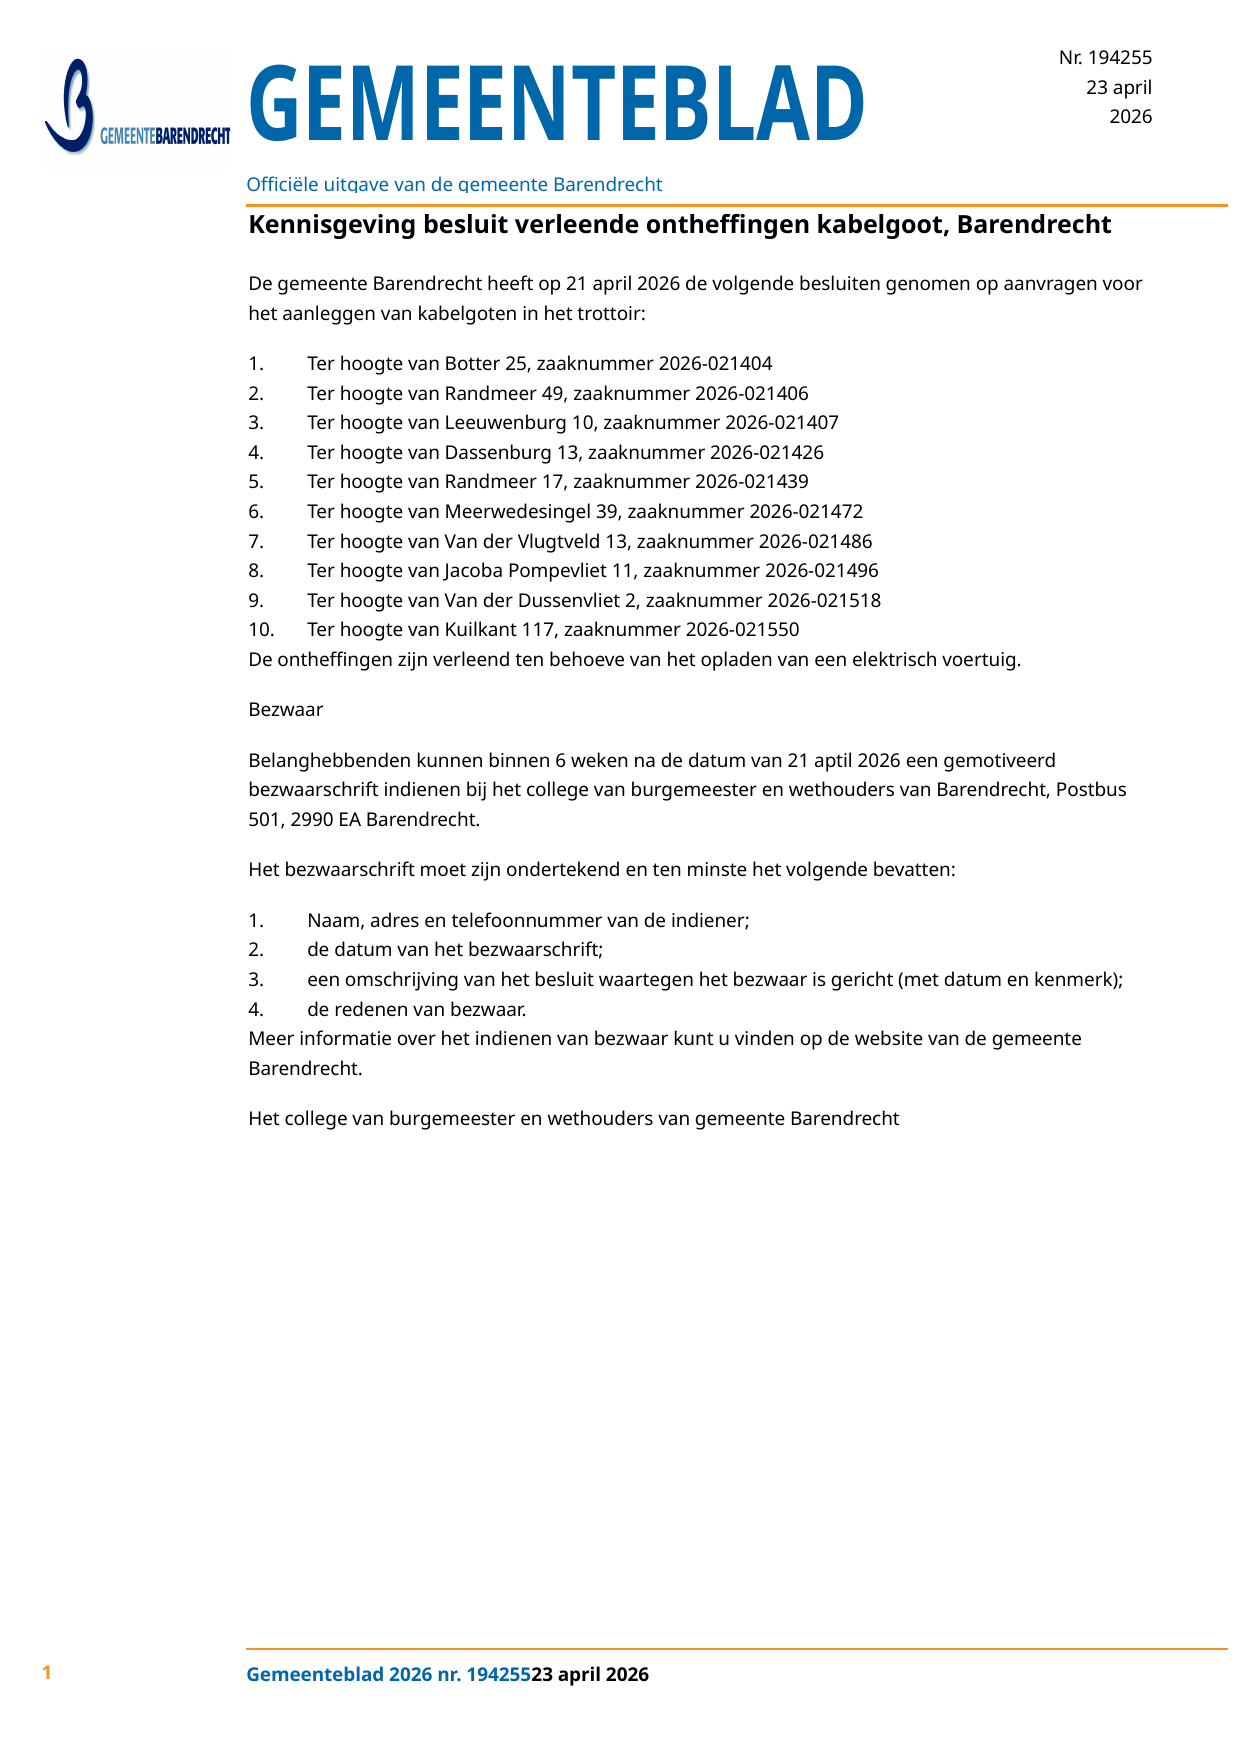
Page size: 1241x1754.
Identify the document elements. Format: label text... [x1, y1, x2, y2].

list Ter hoogte van Meerwedesingel 39, zaaknummer 2026-021472 [248, 498, 1152, 524]
list Naam, adres en telefoonnummer van de indiener; [248, 907, 1152, 933]
text Het college van burgemeester en wethouders van gemeente Barendrecht [248, 1105, 1152, 1131]
list Ter hoogte van Randmeer 17, zaaknummer 2026-021439 [248, 469, 1152, 494]
list Ter hoogte van Randmeer 49, zaaknummer 2026-021406 [248, 380, 1152, 406]
list een omschrijving van het besluit waartegen het bezwaar is gericht (met datum en kenmerk); [248, 966, 1152, 992]
text Kennisgeving besluit verleende ontheffingen kabelgoot, Barendrecht [248, 207, 1152, 241]
text Belanghebbenden kunnen binnen 6 weken na de datum van 21 aptil 2026 een gemotiveerd bezwaarschrift indienen bij het college van burgemeester en wethouders van Barendrecht, Postbus 501, 2990 EA Barendrecht. [248, 747, 1152, 832]
list Ter hoogte van Jacoba Pompevliet 11, zaaknummer 2026-021496 [248, 557, 1152, 583]
text De gemeente Barendrecht heeft op 21 april 2026 de volgende besluiten genomen op aanvragen voor het aanleggen van kabelgoten in het trottoir: [248, 270, 1152, 326]
list Ter hoogte van Kuilkant 117, zaaknummer 2026-021550 [248, 617, 1152, 642]
picture [41, 47, 231, 172]
list de redenen van bezwaar. [248, 996, 1152, 1021]
list Ter hoogte van Leeuwenburg 10, zaaknummer 2026-021407 [248, 409, 1152, 435]
text Meer informatie over het indienen van bezwaar kunt u vinden op de website van de gemeente Barendrecht. [248, 1025, 1152, 1081]
list Ter hoogte van Dassenburg 13, zaaknummer 2026-021426 [248, 439, 1152, 465]
list Ter hoogte van Van der Dussenvliet 2, zaaknummer 2026-021518 [248, 587, 1152, 613]
list de datum van het bezwaarschrift; [248, 937, 1152, 962]
text Het bezwaarschrift moet zijn ondertekend en ten minste het volgende bevatten: [248, 857, 1152, 882]
text De ontheffingen zijn verleend ten behoeve van het opladen van een elektrisch voertuig. [248, 646, 1152, 672]
text Bezwaar [248, 697, 1152, 722]
list Ter hoogte van Van der Vlugtveld 13, zaaknummer 2026-021486 [248, 528, 1152, 553]
list Ter hoogte van Botter 25, zaaknummer 2026-021404 [248, 350, 1152, 376]
